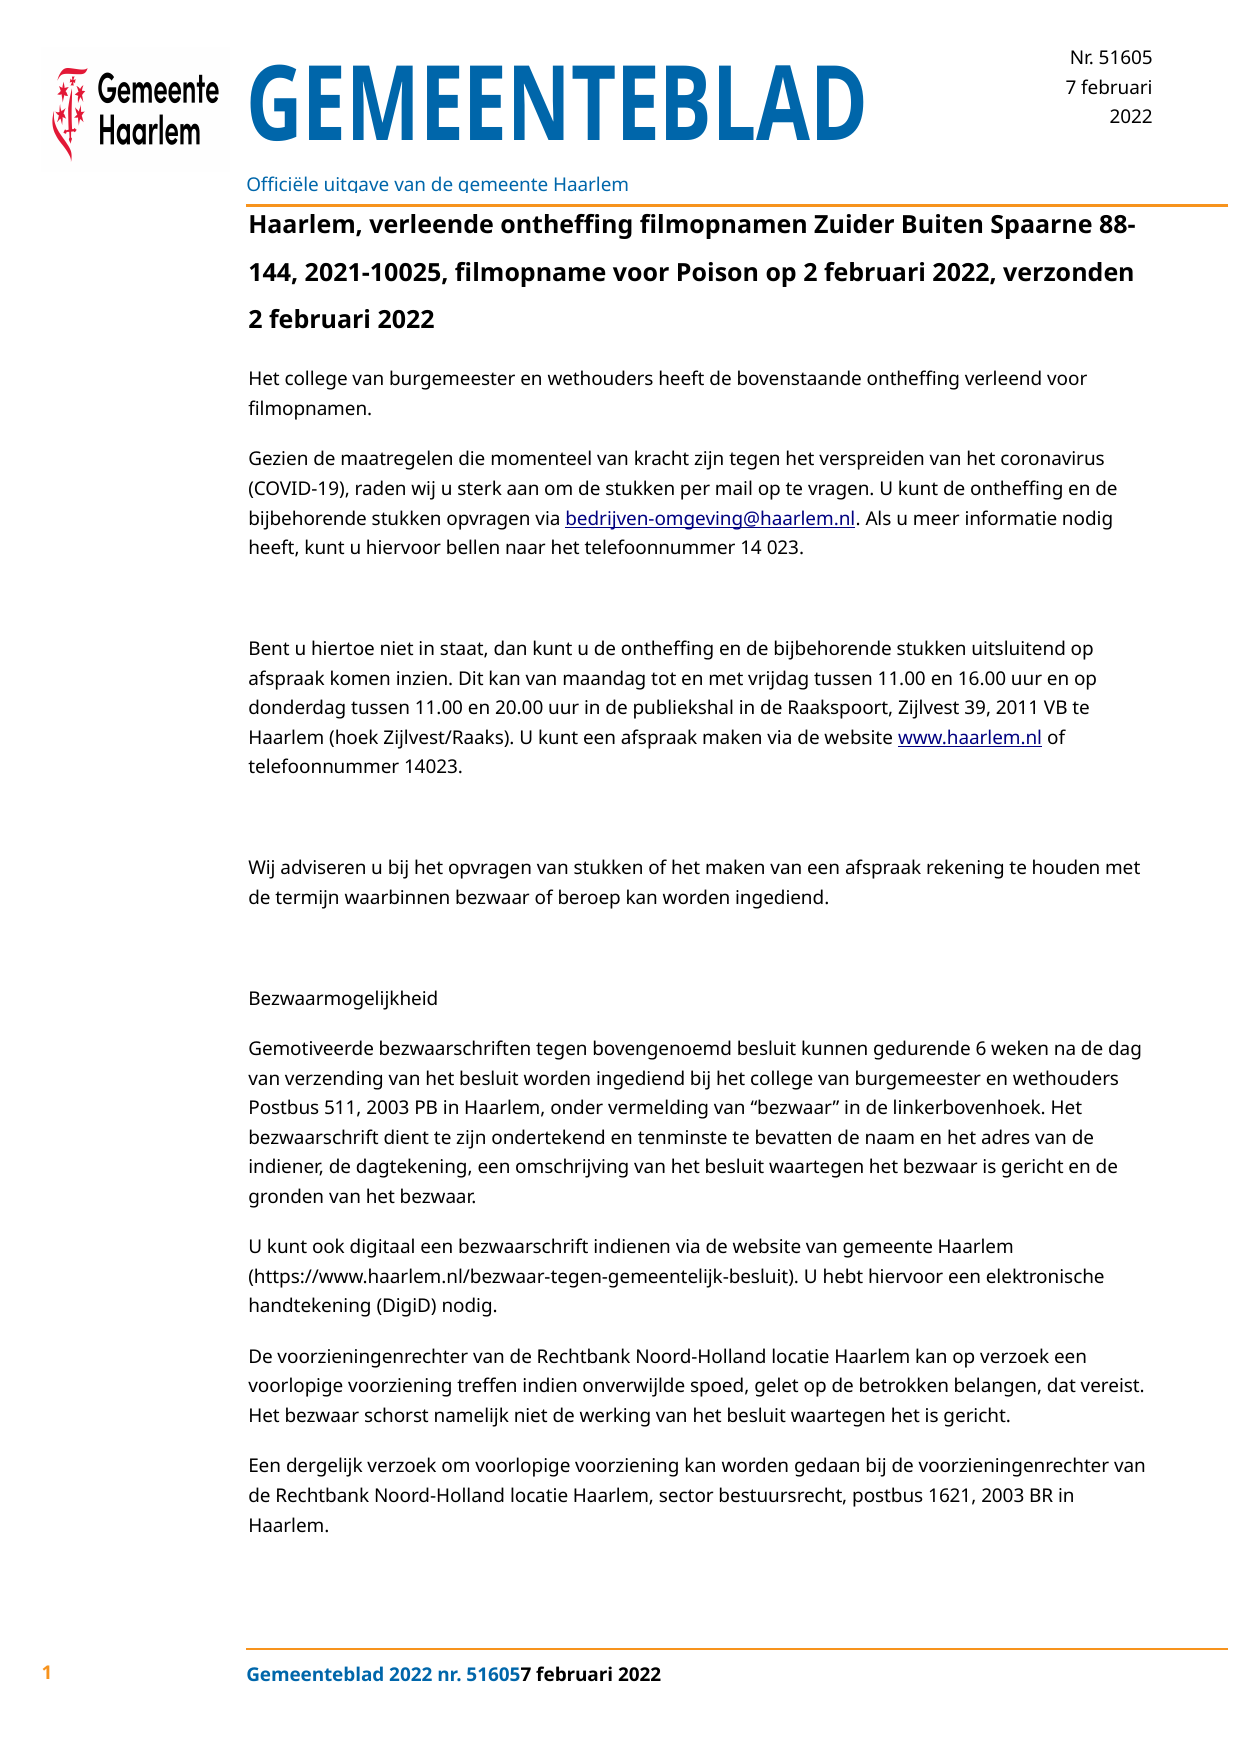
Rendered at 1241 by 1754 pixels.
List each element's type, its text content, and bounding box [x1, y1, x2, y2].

text Haarlem, verleende ontheffing filmopnamen Zuider Buiten Spaarne 88-144, 2021-10025, filmopname voor Poison op 2 februari 2022, verzonden 2 februari 2022 [248, 207, 1152, 336]
picture [41, 47, 231, 172]
text U kunt ook digitaal een bezwaarschrift indienen via de website van gemeente Haarlem (https://www.haarlem.nl/bezwaar-tegen-gemeentelijk-besluit). U hebt hiervoor een elektronische handtekening (DigiD) nodig. [248, 1233, 1152, 1318]
text Een dergelijk verzoek om voorlopige voorziening kan worden gedaan bij de voorzieningenrechter van de Rechtbank Noord-Holland locatie Haarlem, sector bestuursrecht, postbus 1621, 2003 BR in Haarlem. [248, 1453, 1152, 1537]
text Wij adviseren u bij het opvragen van stukken of het maken van een afspraak rekening te houden met de termijn waarbinnen bezwaar of beroep kan worden ingediend. [248, 854, 1152, 909]
text Het college van burgemeester en wethouders heeft de bovenstaande ontheffing verleend voor filmopnamen. [248, 366, 1152, 421]
text Bent u hiertoe niet in staat, dan kunt u de ontheffing en de bijbehorende stukken uitsluitend op afspraak komen inzien. Dit kan van maandag tot en met vrijdag tussen 11.00 en 16.00 uur en op donderdag tussen 11.00 en 20.00 uur in de publiekshal in de Raakspoort, Zijlvest 39, 2011 VB te Haarlem (hoek Zijlvest/Raaks). U kunt een afspraak maken via de website www.haarlem.nl of telefoonnummer 14023. [248, 635, 1152, 779]
text Gemotiveerde bezwaarschriften tegen bovengenoemd besluit kunnen gedurende 6 weken na de dag van verzending van het besluit worden ingediend bij het college van burgemeester en wethouders Postbus 511, 2003 PB in Haarlem, onder vermelding van “bezwaar” in de linkerbovenhoek. Het bezwaarschrift dient te zijn ondertekend en tenminste te bevatten de naam en het adres van de indiener, de dagtekening, een omschrijving van het besluit waartegen het bezwaar is gericht en de gronden van het bezwaar. [248, 1035, 1152, 1209]
text De voorzieningenrechter van de Rechtbank Noord-Holland locatie Haarlem kan op verzoek een voorlopige voorziening treffen indien onverwijlde spoed, gelet op de betrokken belangen, dat vereist. Het bezwaar schorst namelijk niet de werking van het besluit waartegen het is gericht. [248, 1343, 1152, 1428]
text Gezien de maatregelen die momenteel van kracht zijn tegen het verspreiden van het coronavirus (COVID-19), raden wij u sterk aan om de stukken per mail op te vragen. U kunt de ontheffing en de bijbehorende stukken opvragen via bedrijven-omgeving@haarlem.nl. Als u meer informatie nodig heeft, kunt u hiervoor bellen naar het telefoonnummer 14 023. [248, 446, 1152, 560]
text Bezwaarmogelijkheid [248, 985, 1152, 1010]
